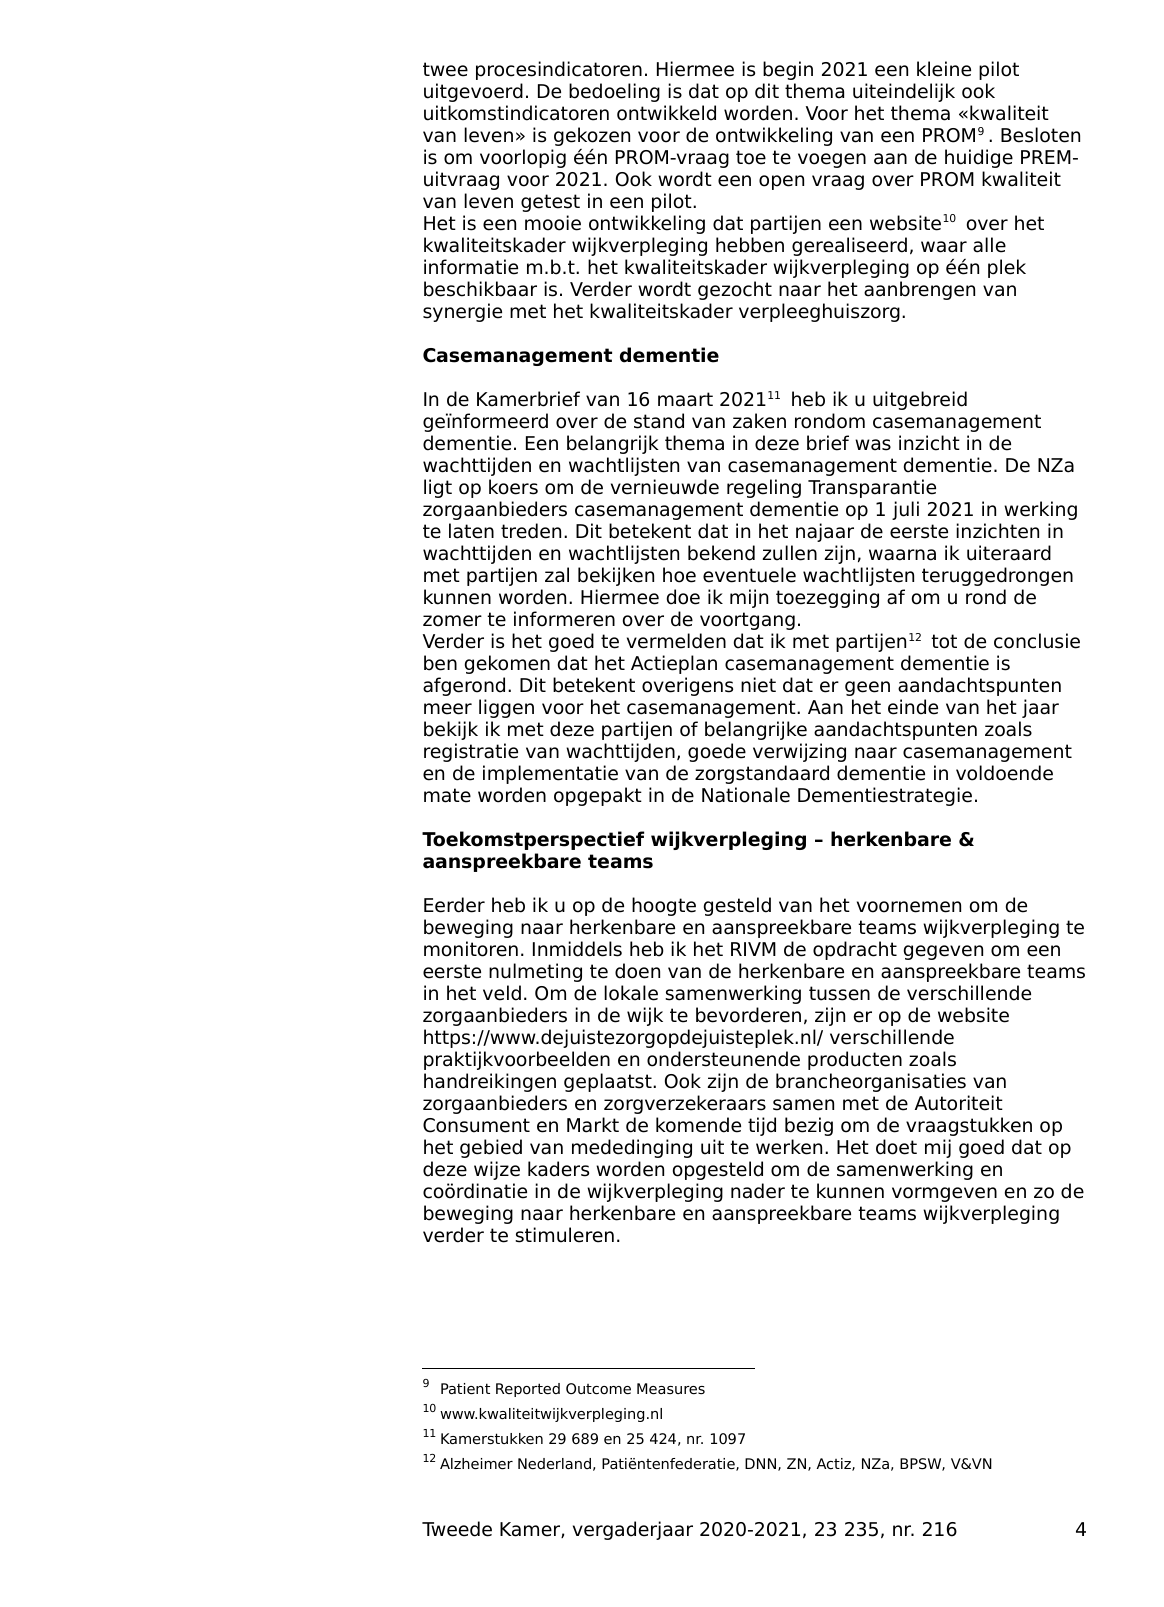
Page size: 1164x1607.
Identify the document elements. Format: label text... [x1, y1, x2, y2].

text twee procesindicatoren. Hiermee is begin 2021 een kleine pilot uitgevoerd. De bedoeling is dat op dit thema uiteindelijk ook uitkomstindicatoren ontwikkeld worden. Voor het thema «kwaliteit van leven» is gekozen voor de ontwikkeling van een PROM. Besloten is om voorlopig één PROM-vraag toe te voegen aan de huidige PREM-uitvraag voor 2021. Ook wordt een open vraag over PROM kwaliteit van leven getest in een pilot. [422, 59, 1087, 213]
text Verder is het goed te vermelden dat ik met partijen tot de conclusie ben gekomen dat het Actieplan casemanagement dementie is afgerond. Dit betekent overigens niet dat er geen aandachtspunten meer liggen voor het casemanagement. Aan het einde van het jaar bekijk ik met deze partijen of belangrijke aandachtspunten zoals registratie van wachttijden, goede verwijzing naar casemanagement en de implementatie van de zorgstandaard dementie in voldoende mate worden opgepakt in de Nationale Dementiestrategie. [422, 631, 1087, 807]
text Patient Reported Outcome Measures [422, 1377, 1087, 1399]
text Kamerstukken 29 689 en 25 424, nr. 1097 [422, 1427, 1087, 1449]
subtitle Toekomstperspectief wijkverpleging – herkenbare & aanspreekbare teams [422, 829, 1087, 873]
text In de Kamerbrief van 16 maart 2021 heb ik u uitgebreid geïnformeerd over de stand van zaken rondom casemanagement dementie. Een belangrijk thema in deze brief was inzicht in de wachttijden en wachtlijsten van casemanagement dementie. De NZa ligt op koers om de vernieuwde regeling Transparantie zorgaanbieders casemanagement dementie op 1 juli 2021 in werking te laten treden. Dit betekent dat in het najaar de eerste inzichten in wachttijden en wachtlijsten bekend zullen zijn, waarna ik uiteraard met partijen zal bekijken hoe eventuele wachtlijsten teruggedrongen kunnen worden. Hiermee doe ik mijn toezegging af om u rond de zomer te informeren over de voortgang. [422, 389, 1087, 631]
text www.kwaliteitwijkverpleging.nl [422, 1402, 1087, 1424]
subtitle Casemanagement dementie [422, 345, 1087, 367]
text Eerder heb ik u op de hoogte gesteld van het voornemen om de beweging naar herkenbare en aanspreekbare teams wijkverpleging te monitoren. Inmiddels heb ik het RIVM de opdracht gegeven om een eerste nulmeting te doen van de herkenbare en aanspreekbare teams in het veld. Om de lokale samenwerking tussen de verschillende zorgaanbieders in de wijk te bevorderen, zijn er op de website https://www.dejuistezorgopdejuisteplek.nl/ verschillende praktijkvoorbeelden en ondersteunende producten zoals handreikingen geplaatst. Ook zijn de brancheorganisaties van zorgaanbieders en zorgverzekeraars samen met de Autoriteit Consument en Markt de komende tijd bezig om de vraagstukken op het gebied van mededinging uit te werken. Het doet mij goed dat op deze wijze kaders worden opgesteld om de samenwerking en coördinatie in de wijkverpleging nader te kunnen vormgeven en zo de beweging naar herkenbare en aanspreekbare teams wijkverpleging verder te stimuleren. [422, 895, 1087, 1247]
text Het is een mooie ontwikkeling dat partijen een website over het kwaliteitskader wijkverpleging hebben gerealiseerd, waar alle informatie m.b.t. het kwaliteitskader wijkverpleging op één plek beschikbaar is. Verder wordt gezocht naar het aanbrengen van synergie met het kwaliteitskader verpleeghuiszorg. [422, 213, 1087, 323]
text Alzheimer Nederland, Patiëntenfederatie, DNN, ZN, Actiz, NZa, BPSW, V&VN [422, 1452, 1087, 1474]
